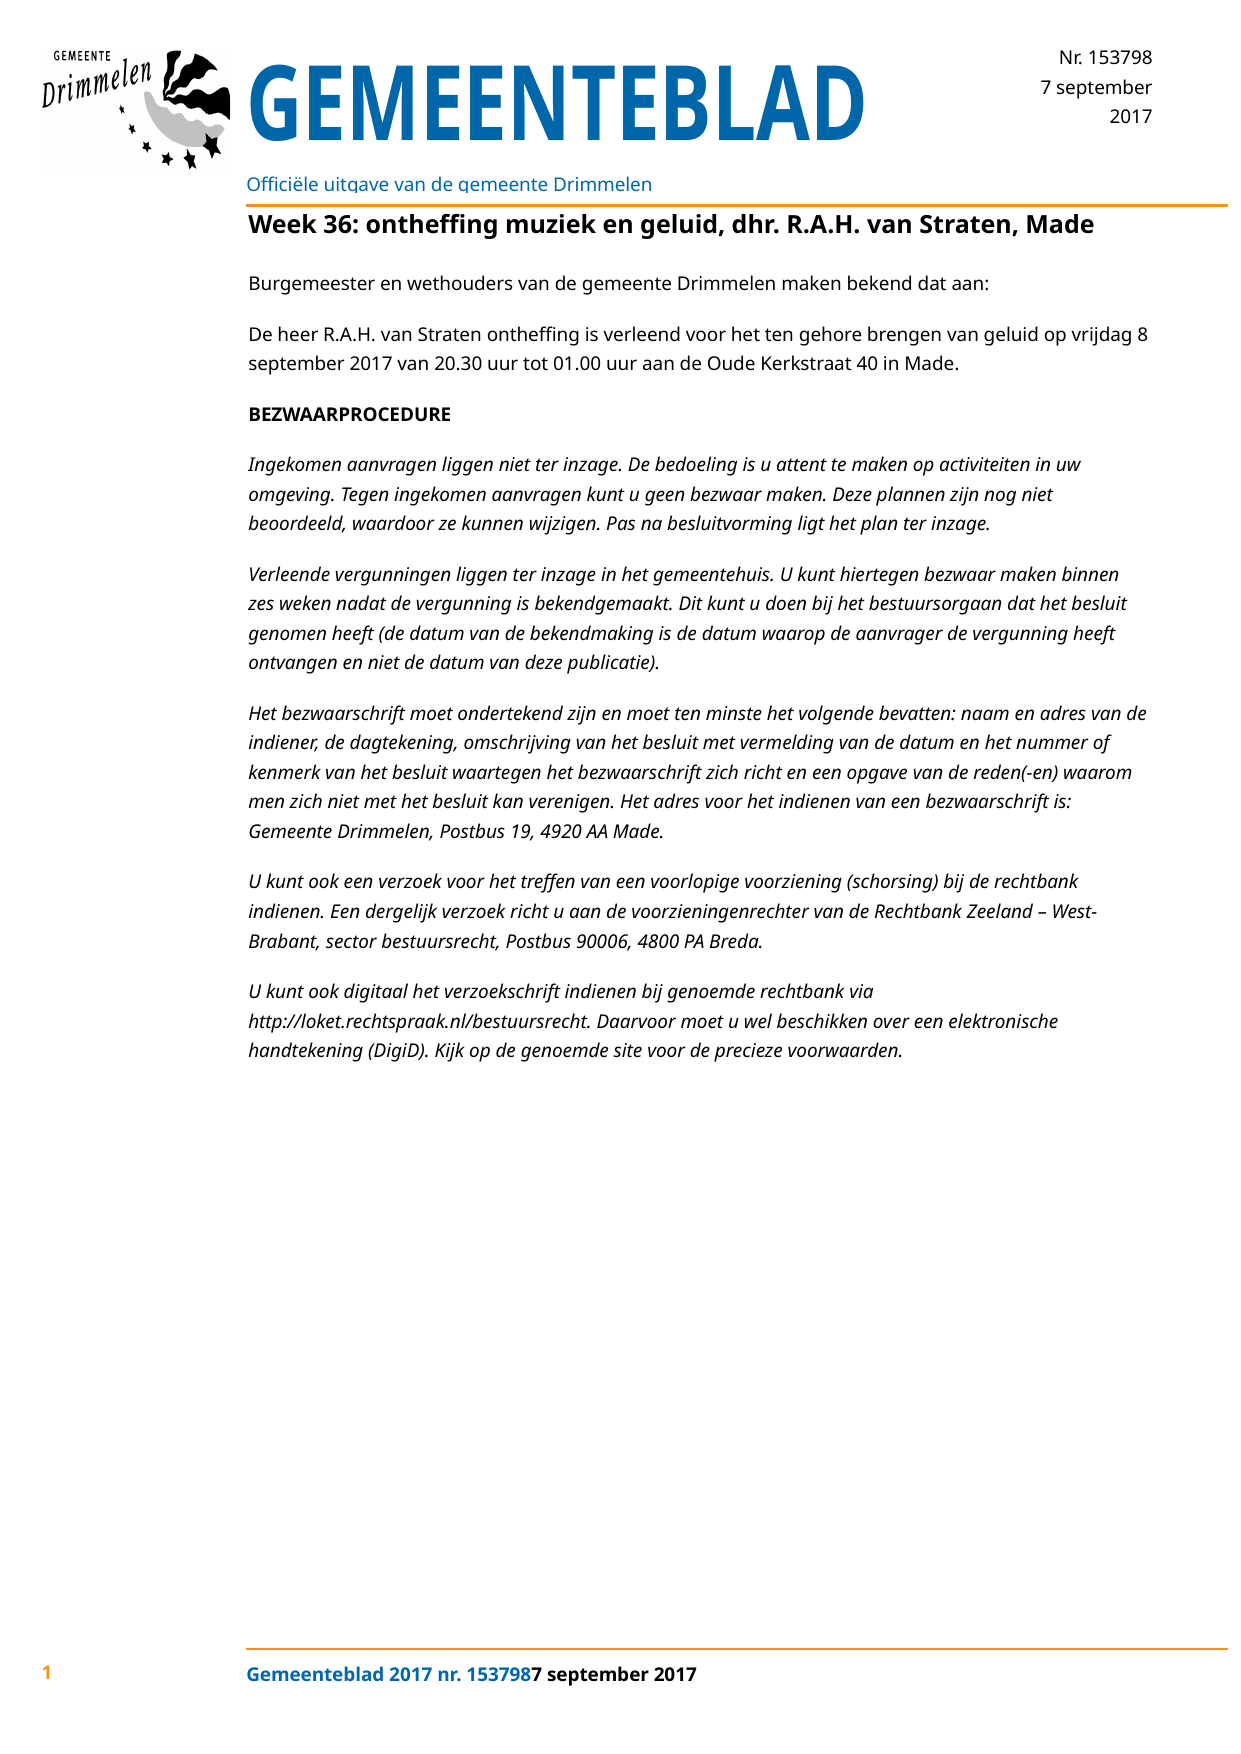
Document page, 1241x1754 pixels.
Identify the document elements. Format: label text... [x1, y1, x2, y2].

text Burgemeester en wethouders van de gemeente Drimmelen maken bekend dat aan: [248, 270, 1152, 296]
text U kunt ook een verzoek voor het treffen van een voorlopige voorziening (schorsing) bij de rechtbank indienen. Een dergelijk verzoek richt u aan de voorzieningenrechter van de Rechtbank Zeeland – West-Brabant, sector bestuursrecht, Postbus 90006, 4800 PA Breda. [248, 869, 1152, 953]
text Verleende vergunningen liggen ter inzage in het gemeentehuis. U kunt hiertegen bezwaar maken binnen zes weken nadat de vergunning is bekendgemaakt. Dit kunt u doen bij het bestuursorgaan dat het besluit genomen heeft (de datum van de bekendmaking is de datum waarop de aanvrager de vergunning heeft ontvangen en niet de datum van deze publicatie). [248, 561, 1152, 675]
picture [41, 47, 231, 172]
text Ingekomen aanvragen liggen niet ter inzage. De bedoeling is u attent te maken op activiteiten in uw omgeving. Tegen ingekomen aanvragen kunt u geen bezwaar maken. Deze plannen zijn nog niet beoordeeld, waardoor ze kunnen wijzigen. Pas na besluitvorming ligt het plan ter inzage. [248, 451, 1152, 536]
text De heer R.A.H. van Straten ontheffing is verleend voor het ten gehore brengen van geluid op vrijdag 8 september 2017 van 20.30 uur tot 01.00 uur aan de Oude Kerkstraat 40 in Made. [248, 321, 1152, 376]
text U kunt ook digitaal het verzoekschrift indienen bij genoemde rechtbank via http://loket.rechtspraak.nl/bestuursrecht. Daarvoor moet u wel beschikken over een elektronische handtekening (DigiD). Kijk op de genoemde site voor de precieze voorwaarden. [248, 978, 1152, 1063]
text Week 36: ontheffing muziek en geluid, dhr. R.A.H. van Straten, Made [248, 207, 1152, 241]
text BEZWAARPROCEDURE [248, 401, 1152, 426]
text Het bezwaarschrift moet ondertekend zijn en moet ten minste het volgende bevatten: naam en adres van de indiener, de dagtekening, omschrijving van het besluit met vermelding van de datum en het nummer of kenmerk van het besluit waartegen het bezwaarschrift zich richt en een opgave van de reden(-en) waarom men zich niet met het besluit kan verenigen. Het adres voor het indienen van een bezwaarschrift is: Gemeente Drimmelen, Postbus 19, 4920 AA Made. [248, 700, 1152, 844]
